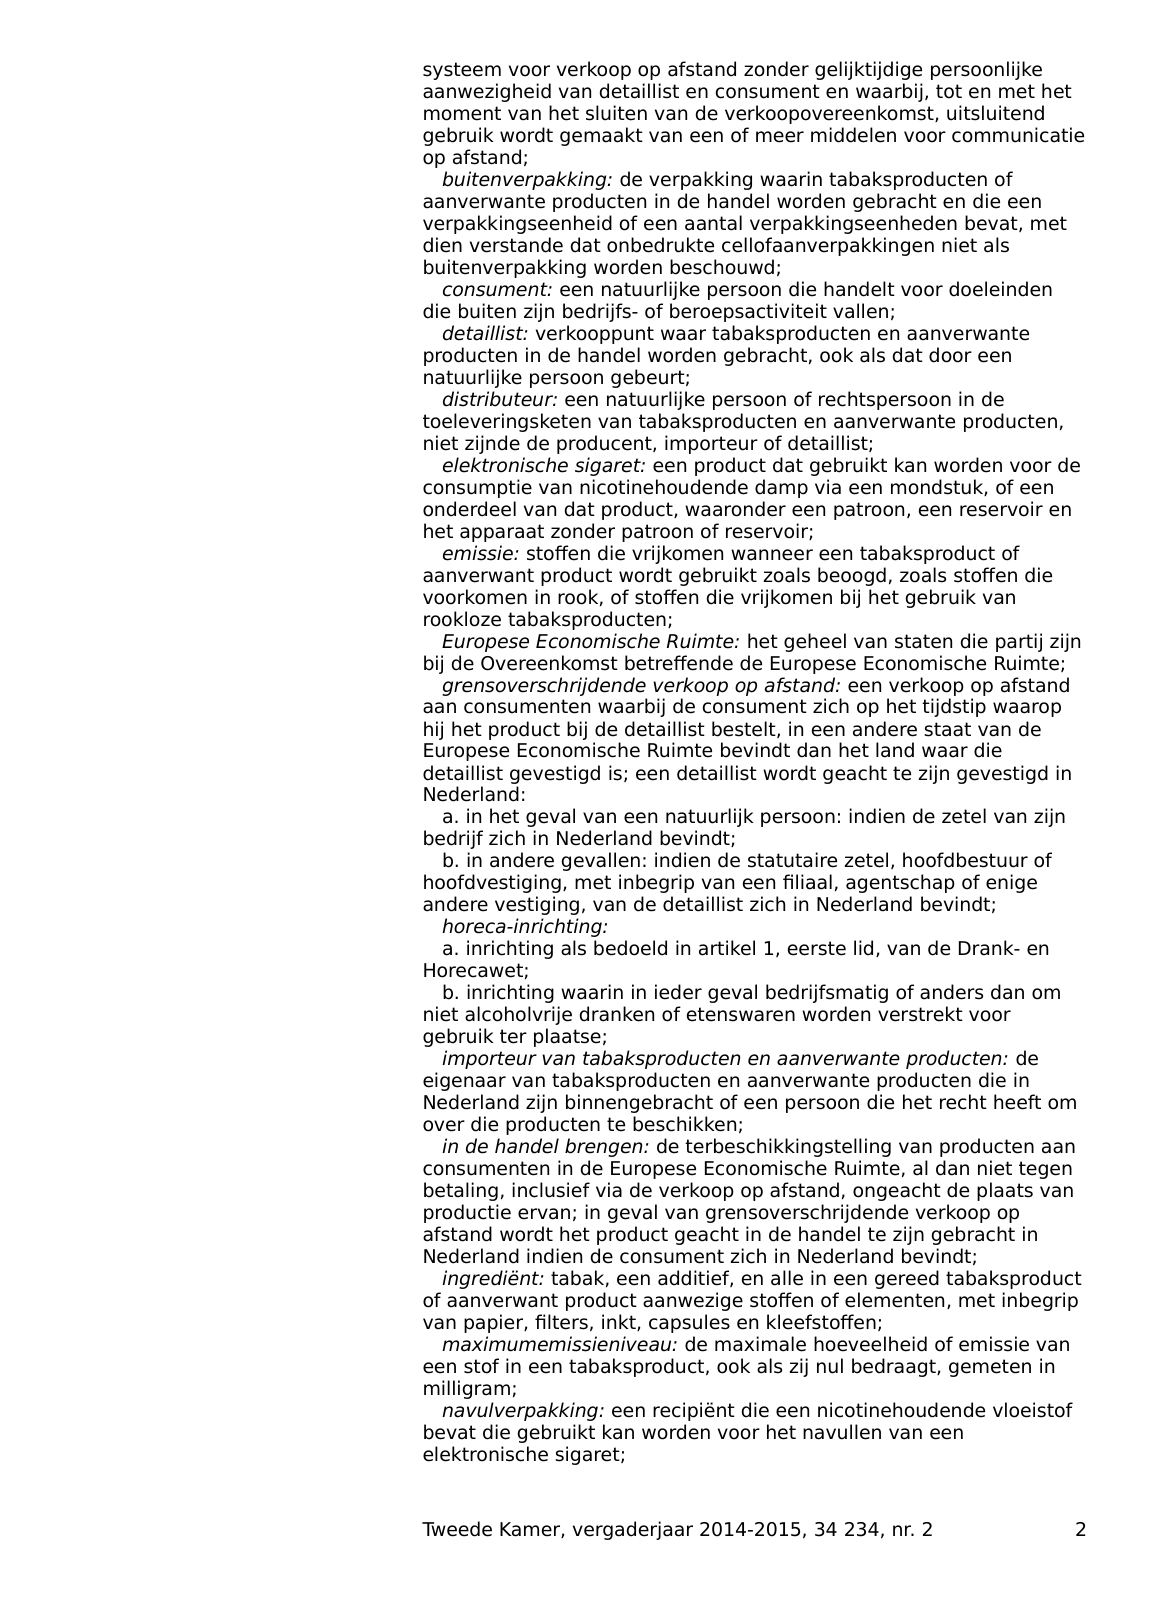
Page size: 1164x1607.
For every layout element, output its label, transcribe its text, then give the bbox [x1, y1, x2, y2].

text distributeur: een natuurlijke persoon of rechtspersoon in de toeleveringsketen van tabaksproducten en aanverwante producten, niet zijnde de producent, importeur of detaillist; [422, 389, 1087, 455]
text in de handel brengen: de terbeschikkingstelling van producten aan consumenten in de Europese Economische Ruimte, al dan niet tegen betaling, inclusief via de verkoop op afstand, ongeacht de plaats van productie ervan; in geval van grensoverschrijdende verkoop op afstand wordt het product geacht in de handel te zijn gebracht in Nederland indien de consument zich in Nederland bevindt; [422, 1136, 1087, 1268]
text maximumemissieniveau: de maximale hoeveelheid of emissie van een stof in een tabaksproduct, ook als zij nul bedraagt, gemeten in milligram; [422, 1334, 1087, 1400]
text b. inrichting waarin in ieder geval bedrijfsmatig of anders dan om niet alcoholvrije dranken of etenswaren worden verstrekt voor gebruik ter plaatse; [422, 982, 1087, 1048]
text detaillist: verkooppunt waar tabaksproducten en aanverwante producten in de handel worden gebracht, ook als dat door een natuurlijke persoon gebeurt; [422, 323, 1087, 389]
text grensoverschrijdende verkoop op afstand: een verkoop op afstand aan consumenten waarbij de consument zich op het tijdstip waarop hij het product bij de detaillist bestelt, in een andere staat van de Europese Economische Ruimte bevindt dan het land waar die detaillist gevestigd is; een detaillist wordt geacht te zijn gevestigd in Nederland: [422, 674, 1087, 806]
text horeca-inrichting: [422, 916, 1087, 938]
text importeur van tabaksproducten en aanverwante producten: de eigenaar van tabaksproducten en aanverwante producten die in Nederland zijn binnengebracht of een persoon die het recht heeft om over die producten te beschikken; [422, 1048, 1087, 1136]
text a. in het geval van een natuurlijk persoon: indien de zetel van zijn bedrijf zich in Nederland bevindt; [422, 806, 1087, 850]
text navulverpakking: een recipiënt die een nicotinehoudende vloeistof bevat die gebruikt kan worden voor het navullen van een elektronische sigaret; [422, 1400, 1087, 1466]
text buitenverpakking: de verpakking waarin tabaksproducten of aanverwante producten in de handel worden gebracht en die een verpakkingseenheid of een aantal verpakkingseenheden bevat, met dien verstande dat onbedrukte cellofaanverpakkingen niet als buitenverpakking worden beschouwd; [422, 169, 1087, 279]
text Europese Economische Ruimte: het geheel van staten die partij zijn bij de Overeenkomst betreffende de Europese Economische Ruimte; [422, 631, 1087, 674]
text b. in andere gevallen: indien de statutaire zetel, hoofdbestuur of hoofdvestiging, met inbegrip van een filiaal, agentschap of enige andere vestiging, van de detaillist zich in Nederland bevindt; [422, 850, 1087, 916]
text ingrediënt: tabak, een additief, en alle in een gereed tabaksproduct of aanverwant product aanwezige stoffen of elementen, met inbegrip van papier, filters, inkt, capsules en kleefstoffen; [422, 1268, 1087, 1334]
text elektronische sigaret: een product dat gebruikt kan worden voor de consumptie van nicotinehoudende damp via een mondstuk, of een onderdeel van dat product, waaronder een patroon, een reservoir en het apparaat zonder patroon of reservoir; [422, 455, 1087, 543]
text systeem voor verkoop op afstand zonder gelijktijdige persoonlijke aanwezigheid van detaillist en consument en waarbij, tot en met het moment van het sluiten van de verkoopovereenkomst, uitsluitend gebruik wordt gemaakt van een of meer middelen voor communicatie op afstand; [422, 59, 1087, 169]
text consument: een natuurlijke persoon die handelt voor doeleinden die buiten zijn bedrijfs- of beroepsactiviteit vallen; [422, 279, 1087, 323]
text a. inrichting als bedoeld in artikel 1, eerste lid, van de Drank- en Horecawet; [422, 938, 1087, 982]
text emissie: stoffen die vrijkomen wanneer een tabaksproduct of aanverwant product wordt gebruikt zoals beoogd, zoals stoffen die voorkomen in rook, of stoffen die vrijkomen bij het gebruik van rookloze tabaksproducten; [422, 543, 1087, 631]
